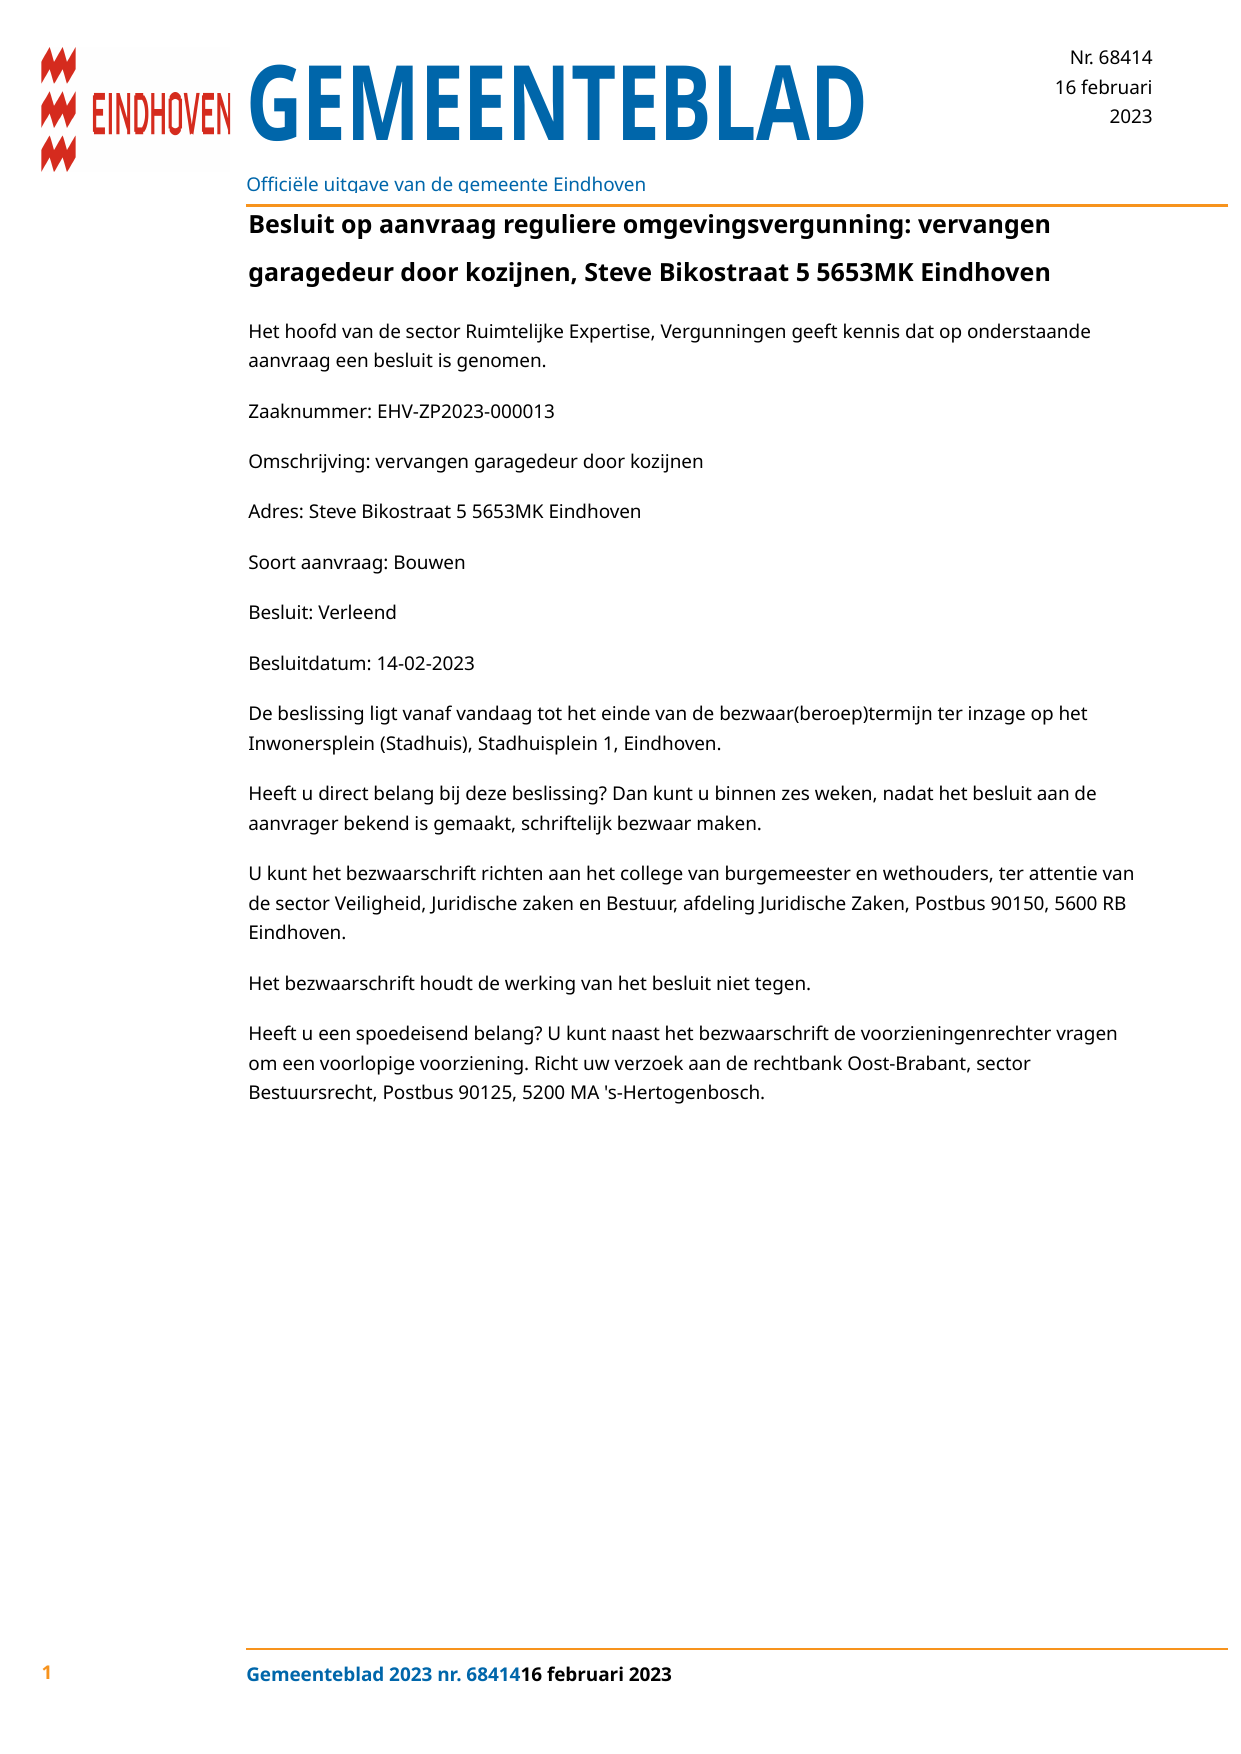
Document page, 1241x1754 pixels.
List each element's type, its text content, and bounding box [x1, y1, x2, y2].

text Besluit op aanvraag reguliere omgevingsvergunning: vervangen garagedeur door kozijnen, Steve Bikostraat 5 5653MK Eindhoven [248, 207, 1152, 288]
text Soort aanvraag: Bouwen [248, 549, 1152, 575]
picture [41, 47, 231, 172]
text Besluit: Verleend [248, 599, 1152, 625]
text Het bezwaarschrift houdt de werking van het besluit niet tegen. [248, 970, 1152, 996]
text De beslissing ligt vanaf vandaag tot het einde van de bezwaar(beroep)termijn ter inzage op het Inwonersplein (Stadhuis), Stadhuisplein 1, Eindhoven. [248, 700, 1152, 756]
text Heeft u een spoedeisend belang? U kunt naast het bezwaarschrift de voorzieningenrechter vragen om een voorlopige voorziening. Richt uw verzoek aan de rechtbank Oost-Brabant, sector Bestuursrecht, Postbus 90125, 5200 MA 's-Hertogenbosch. [248, 1020, 1152, 1105]
text Adres: Steve Bikostraat 5 5653MK Eindhoven [248, 499, 1152, 524]
text Heeft u direct belang bij deze beslissing? Dan kunt u binnen zes weken, nadat het besluit aan de aanvrager bekend is gemaakt, schriftelijk bezwaar maken. [248, 780, 1152, 836]
text Het hoofd van de sector Ruimtelijke Expertise, Vergunningen geeft kennis dat op onderstaande aanvraag een besluit is genomen. [248, 318, 1152, 373]
text Besluitdatum: 14-02-2023 [248, 650, 1152, 676]
text Zaaknummer: EHV-ZP2023-000013 [248, 398, 1152, 424]
text U kunt het bezwaarschrift richten aan het college van burgemeester en wethouders, ter attentie van de sector Veiligheid, Juridische zaken en Bestuur, afdeling Juridische Zaken, Postbus 90150, 5600 RB Eindhoven. [248, 860, 1152, 945]
text Omschrijving: vervangen garagedeur door kozijnen [248, 448, 1152, 474]
